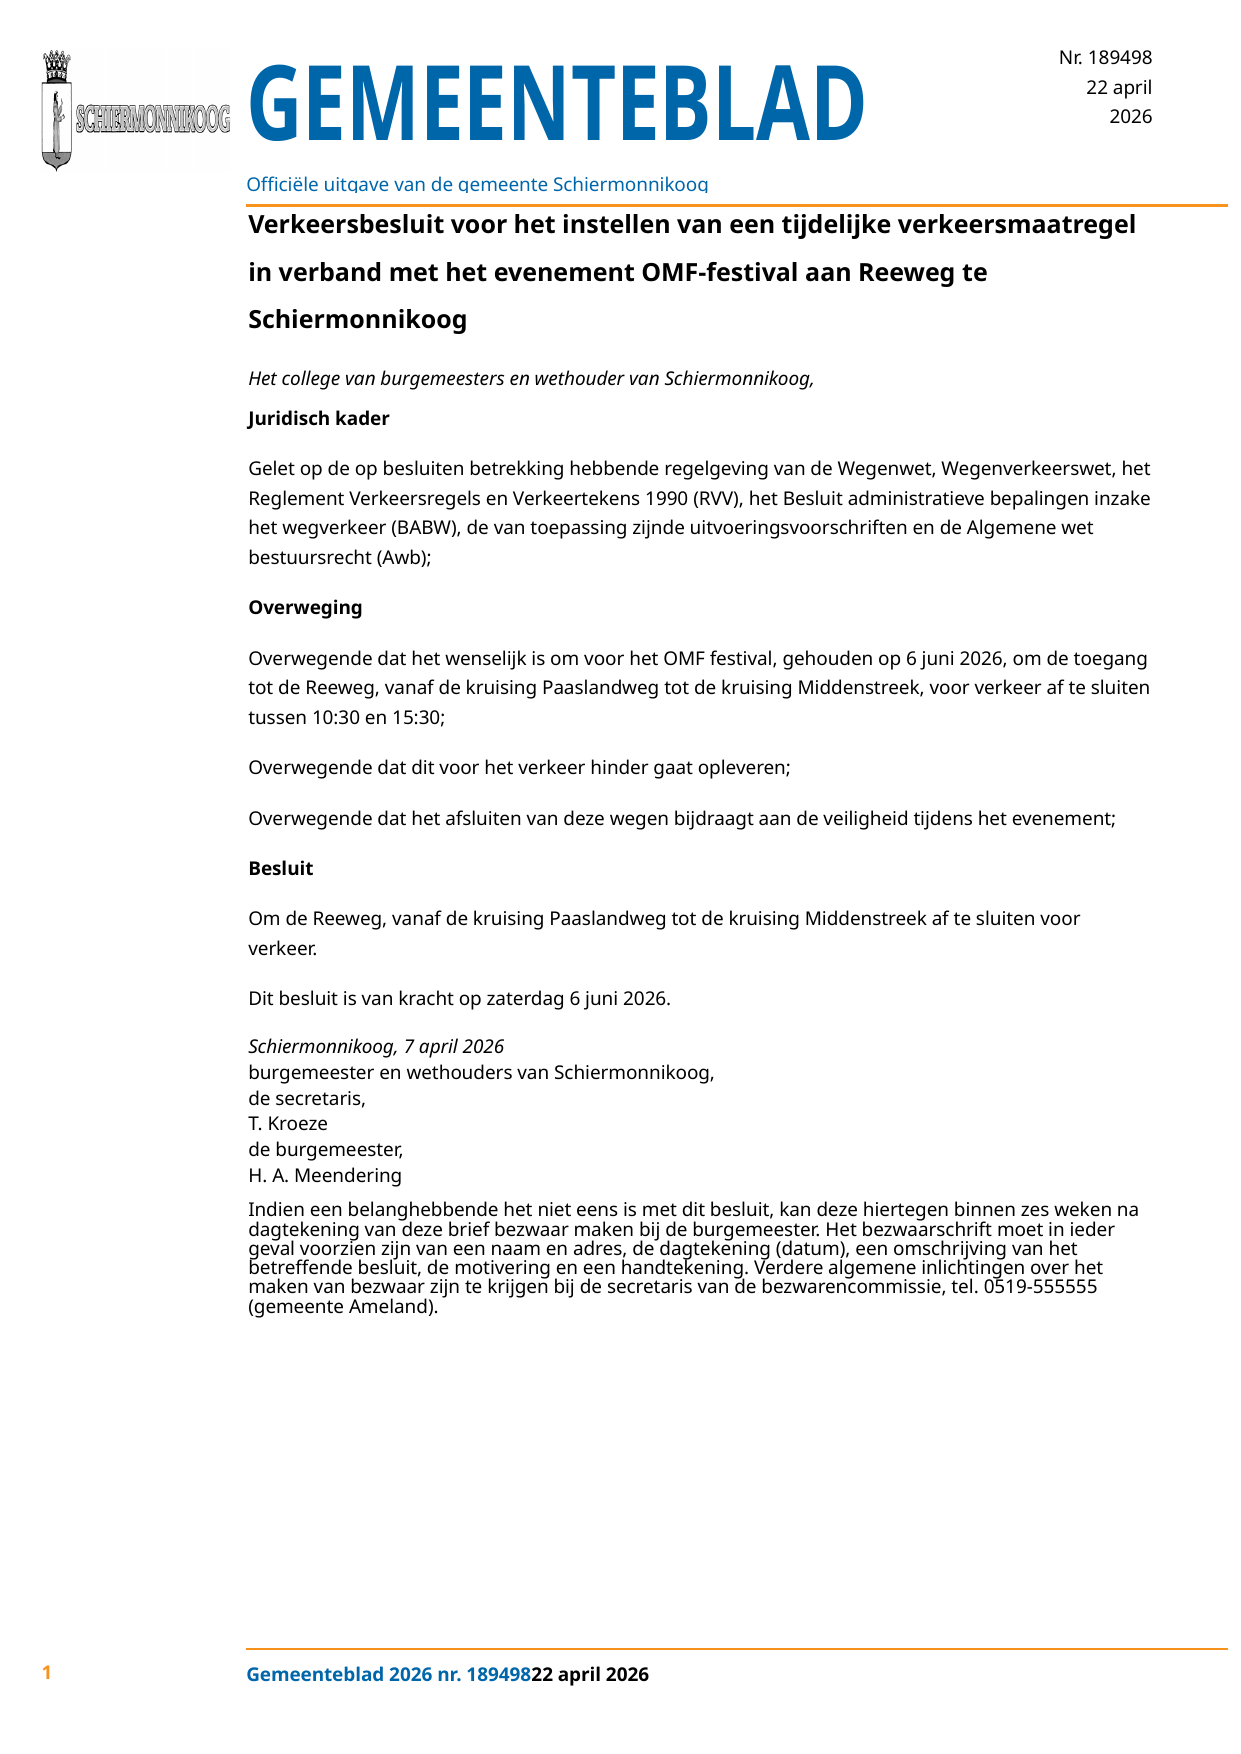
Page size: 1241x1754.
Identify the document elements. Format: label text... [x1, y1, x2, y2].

text Overweging [248, 594, 1152, 620]
text Overwegende dat dit voor het verkeer hinder gaat opleveren; [248, 754, 1152, 780]
text Om de Reeweg, vanaf de kruising Paaslandweg tot de kruising Middenstreek af te sluiten voor verkeer. [248, 906, 1152, 961]
text Verkeersbesluit voor het instellen van een tijdelijke verkeersmaatregel in verband met het evenement OMF-festival aan Reeweg te Schiermonnikoog [248, 207, 1152, 336]
text Overwegende dat het afsluiten van deze wegen bijdraagt aan de veiligheid tijdens het evenement; [248, 805, 1152, 831]
text Dit besluit is van kracht op zaterdag 6 juni 2026. [248, 986, 1152, 1011]
text Overwegende dat het wenselijk is om voor het OMF festival, gehouden op 6 juni 2026, om de toegang tot de Reeweg, vanaf de kruising Paaslandweg tot de kruising Middenstreek, voor verkeer af te sluiten tussen 10:30 en 15:30; [248, 645, 1152, 730]
text Juridisch kader [248, 405, 1152, 431]
text Gelet op de op besluiten betrekking hebbende regelgeving van de Wegenwet, Wegenverkeerswet, het Reglement Verkeersregels en Verkeertekens 1990 (RVV), het Besluit administratieve bepalingen inzake het wegverkeer (BABW), de van toepassing zijnde uitvoeringsvoorschriften en de Algemene wet bestuursrecht (Awb); [248, 455, 1152, 570]
text H. A. Meendering [248, 1162, 1152, 1188]
text de burgemeester, [248, 1136, 1152, 1162]
text T. Kroeze [248, 1111, 1152, 1136]
text Het college van burgemeesters en wethouder van Schiermonnikoog, [248, 366, 1152, 391]
text de secretaris, [248, 1085, 1152, 1111]
text Schiermonnikoog, 7 april 2026 [248, 1033, 1152, 1059]
text burgemeester en wethouders van Schiermonnikoog, [248, 1059, 1152, 1085]
picture [41, 47, 231, 172]
text Besluit [248, 855, 1152, 881]
text Indien een belanghebbende het niet eens is met dit besluit, kan deze hiertegen binnen zes weken na dagtekening van deze brief bezwaar maken bij de burgemeester. Het bezwaarschrift moet in ieder geval voorzien zijn van een naam en adres, de dagtekening (datum), een omschrijving van het betreffende besluit, de motivering en een handtekening. Verdere algemene inlichtingen over het maken van bezwaar zijn te krijgen bij de secretaris van de bezwarencommissie, tel. 0519-555555 (gemeente Ameland). [248, 1201, 1152, 1317]
